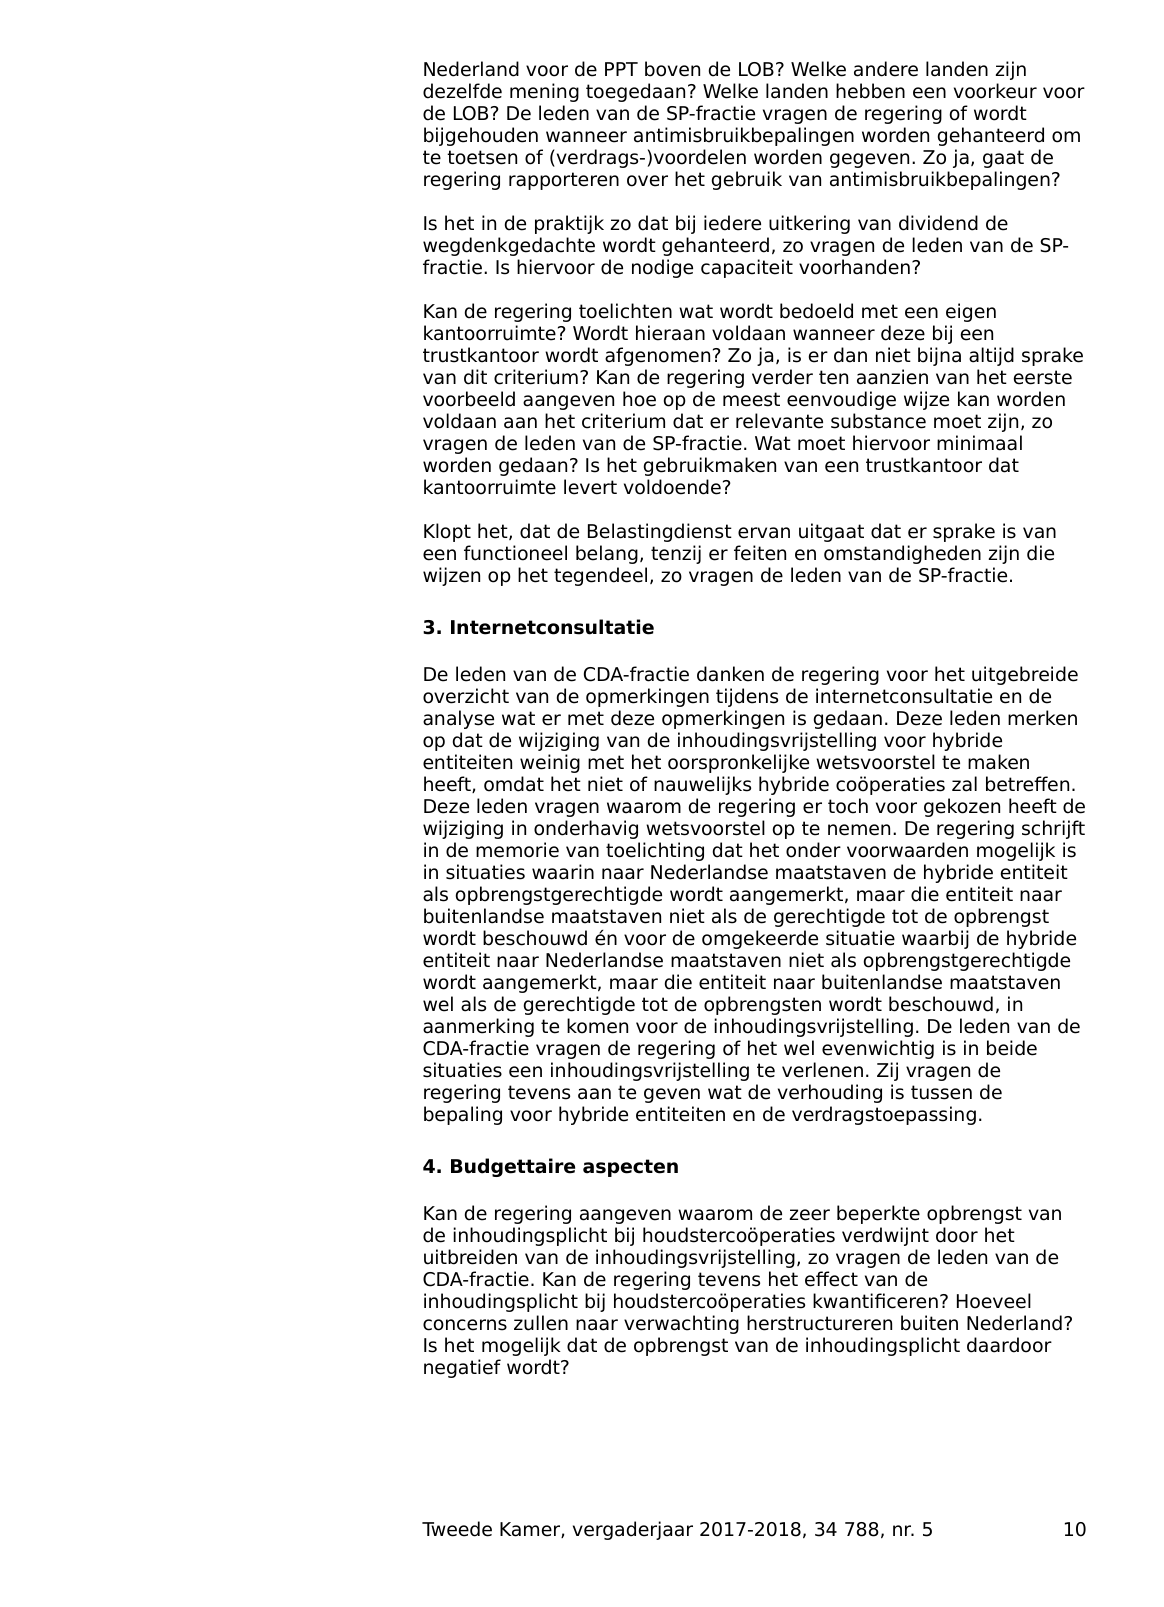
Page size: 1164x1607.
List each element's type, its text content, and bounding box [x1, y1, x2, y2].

text Nederland voor de PPT boven de LOB? Welke andere landen zijn dezelfde mening toegedaan? Welke landen hebben een voorkeur voor de LOB? De leden van de SP-fractie vragen de regering of wordt bijgehouden wanneer antimisbruikbepalingen worden gehanteerd om te toetsen of (verdrags-)voordelen worden gegeven. Zo ja, gaat de regering rapporteren over het gebruik van antimisbruikbepalingen? [422, 59, 1087, 191]
text Kan de regering toelichten wat wordt bedoeld met een eigen kantoorruimte? Wordt hieraan voldaan wanneer deze bij een trustkantoor wordt afgenomen? Zo ja, is er dan niet bijna altijd sprake van dit criterium? Kan de regering verder ten aanzien van het eerste voorbeeld aangeven hoe op de meest eenvoudige wijze kan worden voldaan aan het criterium dat er relevante substance moet zijn, zo vragen de leden van de SP-fractie. Wat moet hiervoor minimaal worden gedaan? Is het gebruikmaken van een trustkantoor dat kantoorruimte levert voldoende? [422, 301, 1087, 499]
text Kan de regering aangeven waarom de zeer beperkte opbrengst van de inhoudingsplicht bij houdstercoöperaties verdwijnt door het uitbreiden van de inhoudingsvrijstelling, zo vragen de leden van de CDA-fractie. Kan de regering tevens het effect van de inhoudingsplicht bij houdstercoöperaties kwantificeren? Hoeveel concerns zullen naar verwachting herstructureren buiten Nederland? Is het mogelijk dat de opbrengst van de inhoudingsplicht daardoor negatief wordt? [422, 1203, 1087, 1378]
subtitle 3. Internetconsultatie [422, 617, 1087, 639]
subtitle 4. Budgettaire aspecten [422, 1156, 1087, 1178]
text De leden van de CDA-fractie danken de regering voor het uitgebreide overzicht van de opmerkingen tijdens de internetconsultatie en de analyse wat er met deze opmerkingen is gedaan. Deze leden merken op dat de wijziging van de inhoudingsvrijstelling voor hybride entiteiten weinig met het oorspronkelijke wetsvoorstel te maken heeft, omdat het niet of nauwelijks hybride coöperaties zal betreffen. Deze leden vragen waarom de regering er toch voor gekozen heeft de wijziging in onderhavig wetsvoorstel op te nemen. De regering schrijft in de memorie van toelichting dat het onder voorwaarden mogelijk is in situaties waarin naar Nederlandse maatstaven de hybride entiteit als opbrengstgerechtigde wordt aangemerkt, maar die entiteit naar buitenlandse maatstaven niet als de gerechtigde tot de opbrengst wordt beschouwd én voor de omgekeerde situatie waarbij de hybride entiteit naar Nederlandse maatstaven niet als opbrengstgerechtigde wordt aangemerkt, maar die entiteit naar buitenlandse maatstaven wel als de gerechtigde tot de opbrengsten wordt beschouwd, in aanmerking te komen voor de inhoudingsvrijstelling. De leden van de CDA-fractie vragen de regering of het wel evenwichtig is in beide situaties een inhoudingsvrijstelling te verlenen. Zij vragen de regering tevens aan te geven wat de verhouding is tussen de bepaling voor hybride entiteiten en de verdragstoepassing. [422, 664, 1087, 1126]
text Klopt het, dat de Belastingdienst ervan uitgaat dat er sprake is van een functioneel belang, tenzij er feiten en omstandigheden zijn die wijzen op het tegendeel, zo vragen de leden van de SP-fractie. [422, 521, 1087, 587]
text Is het in de praktijk zo dat bij iedere uitkering van dividend de wegdenkgedachte wordt gehanteerd, zo vragen de leden van de SP-fractie. Is hiervoor de nodige capaciteit voorhanden? [422, 213, 1087, 279]
